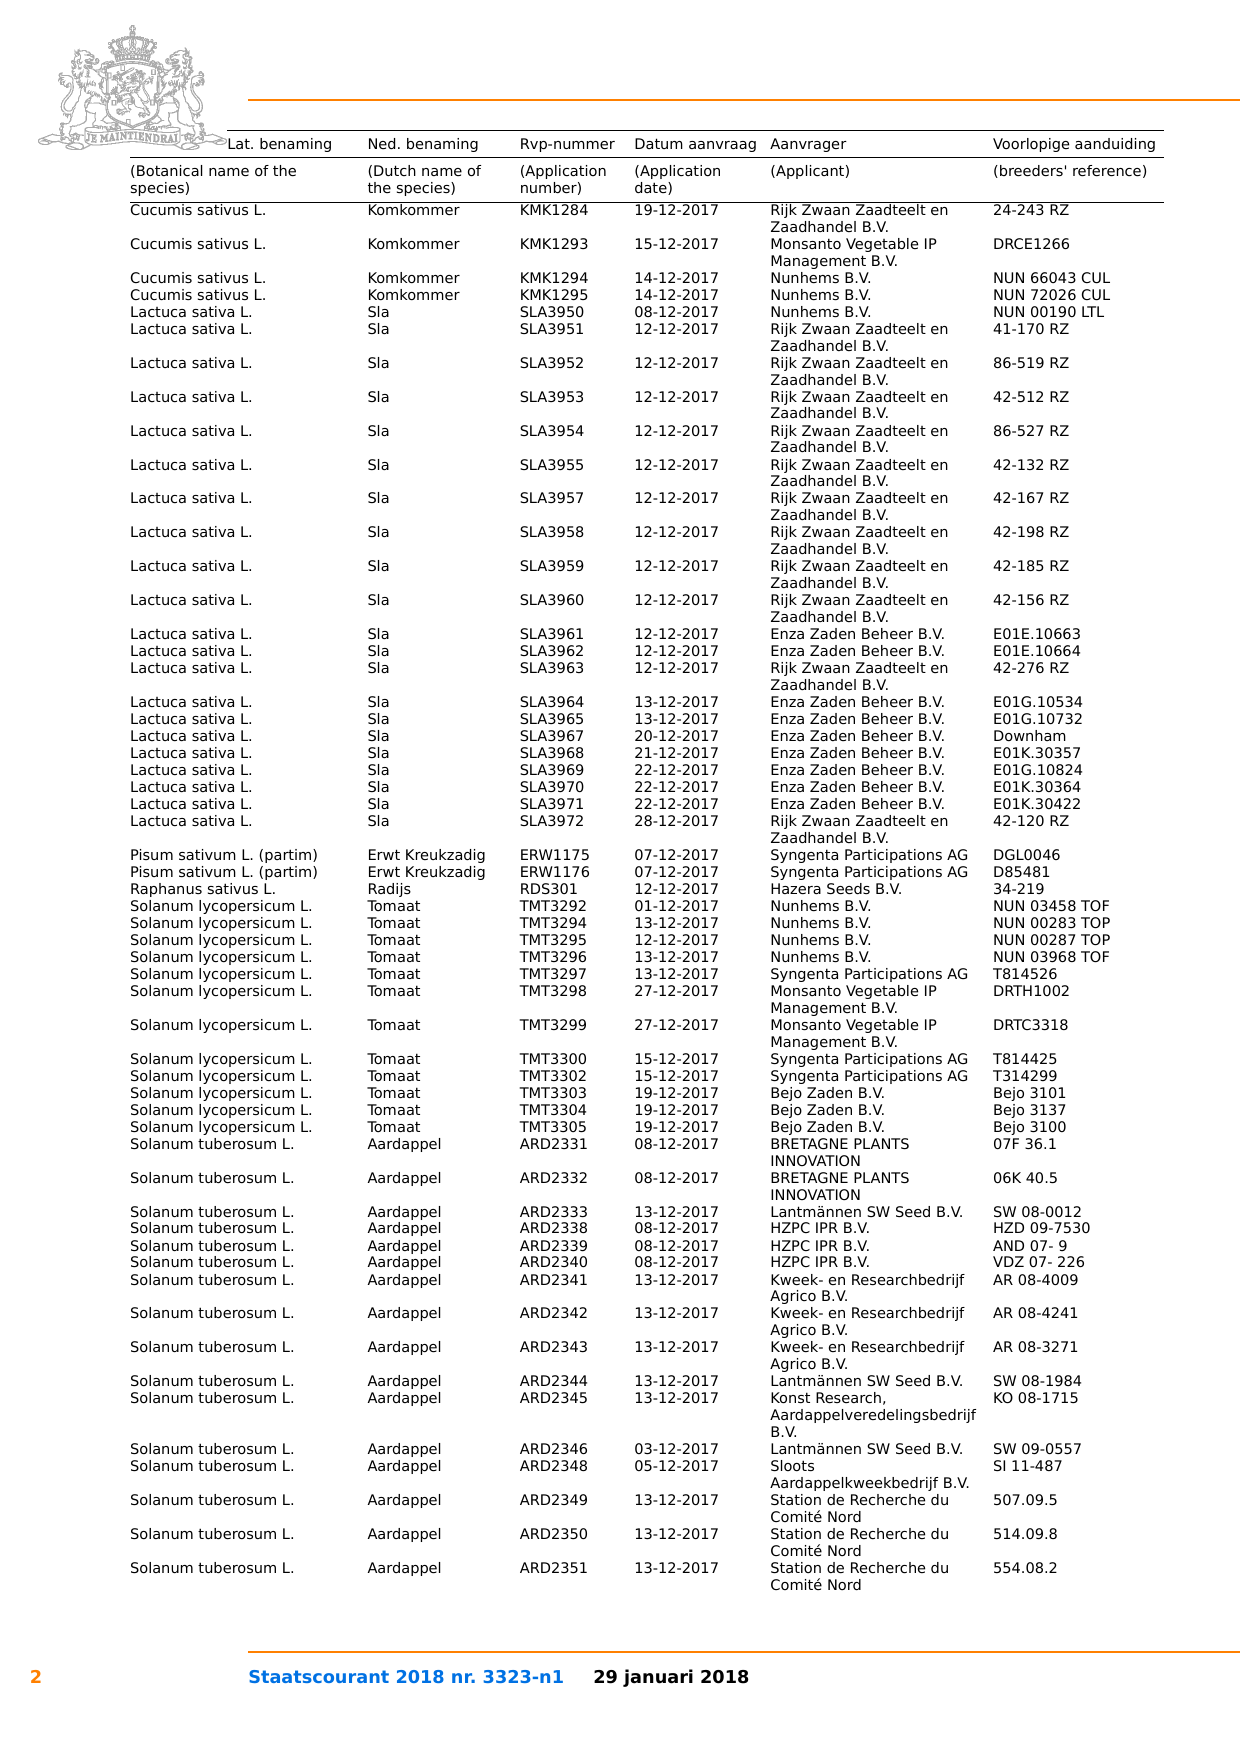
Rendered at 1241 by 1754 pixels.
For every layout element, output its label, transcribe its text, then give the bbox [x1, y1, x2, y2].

table_cell 22-12-2017 [628, 762, 764, 779]
table_cell TMT3305 [514, 1119, 628, 1136]
table_cell 13-12-2017 [628, 1373, 764, 1390]
table_cell RDS301 [514, 881, 628, 898]
table_cell ARD2343 [514, 1339, 628, 1373]
table_cell 41-170 RZ [987, 321, 1163, 354]
table_cell ARD2338 [514, 1220, 628, 1237]
table_cell E01G.10732 [987, 711, 1163, 728]
table_cell 12-12-2017 [628, 456, 764, 490]
table_cell Rijk Zwaan Zaadteelt en Zaadhandel B.V. [764, 813, 987, 847]
table_cell Lactuca sativa L. [130, 779, 361, 796]
table_cell (Application number) [514, 158, 628, 202]
table_cell SLA3963 [514, 660, 628, 694]
table_cell Kweek- en Researchbedrijf Agrico B.V. [764, 1271, 987, 1305]
table_cell Nunhems B.V. [764, 270, 987, 287]
table_cell TMT3304 [514, 1102, 628, 1118]
table_cell 13-12-2017 [628, 694, 764, 711]
table_cell Tomaat [361, 898, 513, 915]
picture [38, 25, 227, 150]
table_cell 15-12-2017 [628, 1051, 764, 1068]
table_cell 22-12-2017 [628, 796, 764, 813]
table_cell Sla [361, 762, 513, 779]
table_cell ARD2351 [514, 1560, 628, 1594]
table_cell Aardappel [361, 1339, 513, 1373]
table_cell HZPC IPR B.V. [764, 1238, 987, 1254]
table_cell 42-156 RZ [987, 592, 1163, 626]
table_cell TMT3302 [514, 1068, 628, 1084]
table_cell Sla [361, 355, 513, 388]
table_cell Sla [361, 694, 513, 711]
table_cell 12-12-2017 [628, 592, 764, 626]
table_cell 03-12-2017 [628, 1441, 764, 1458]
table_cell Solanum lycopersicum L. [130, 898, 361, 915]
table_cell Lactuca sativa L. [130, 558, 361, 592]
table_cell Lantmännen SW Seed B.V. [764, 1441, 987, 1458]
table_cell Sla [361, 728, 513, 745]
table_cell Lactuca sativa L. [130, 643, 361, 660]
table_header Rvp-nummer [514, 131, 628, 157]
table_cell Tomaat [361, 983, 513, 1017]
table_cell TMT3297 [514, 966, 628, 983]
table_cell ARD2331 [514, 1136, 628, 1169]
table_cell Sla [361, 423, 513, 456]
table_cell Lactuca sativa L. [130, 796, 361, 813]
table_cell 12-12-2017 [628, 355, 764, 388]
table_cell Aardappel [361, 1204, 513, 1220]
table_cell KMK1294 [514, 270, 628, 287]
table_cell Aardappel [361, 1390, 513, 1441]
table_cell Sla [361, 304, 513, 321]
table_cell 28-12-2017 [628, 813, 764, 847]
table_cell 08-12-2017 [628, 1136, 764, 1169]
table_cell Solanum lycopersicum L. [130, 1017, 361, 1051]
table_cell ARD2344 [514, 1373, 628, 1390]
table_cell 42-132 RZ [987, 456, 1163, 490]
table_cell Downham [987, 728, 1163, 745]
table_cell SLA3958 [514, 524, 628, 558]
table_cell Sla [361, 558, 513, 592]
table_cell ARD2332 [514, 1170, 628, 1203]
table_cell SLA3968 [514, 745, 628, 762]
table_cell Enza Zaden Beheer B.V. [764, 796, 987, 813]
table_cell SLA3962 [514, 643, 628, 660]
table_cell Lactuca sativa L. [130, 728, 361, 745]
table_cell T314299 [987, 1068, 1163, 1084]
table_cell Solanum tuberosum L. [130, 1204, 361, 1220]
table_cell 12-12-2017 [628, 643, 764, 660]
table_cell 12-12-2017 [628, 626, 764, 643]
table_cell ARD2342 [514, 1305, 628, 1339]
table_cell Komkommer [361, 236, 513, 269]
table_cell Lactuca sativa L. [130, 490, 361, 524]
table_cell VDZ 07- 226 [987, 1254, 1163, 1271]
table_cell Syngenta Participations AG [764, 1051, 987, 1068]
table_cell NUN 00287 TOP [987, 932, 1163, 949]
table_cell TMT3295 [514, 932, 628, 949]
table_cell DRCE1266 [987, 236, 1163, 269]
table_cell 12-12-2017 [628, 660, 764, 694]
table_cell Solanum tuberosum L. [130, 1560, 361, 1594]
table_cell 514.09.8 [987, 1526, 1163, 1560]
table_cell Solanum lycopersicum L. [130, 1119, 361, 1136]
table_cell 42-167 RZ [987, 490, 1163, 524]
table_cell Sla [361, 321, 513, 354]
table_cell Komkommer [361, 203, 513, 236]
table_cell Sla [361, 592, 513, 626]
table_cell Cucumis sativus L. [130, 236, 361, 269]
table_cell 01-12-2017 [628, 898, 764, 915]
table_cell SLA3950 [514, 304, 628, 321]
table_cell 14-12-2017 [628, 287, 764, 303]
table_cell Solanum tuberosum L. [130, 1492, 361, 1526]
table_cell 24-243 RZ [987, 203, 1163, 236]
table_cell Cucumis sativus L. [130, 287, 361, 303]
table_cell SLA3953 [514, 389, 628, 422]
table_cell 08-12-2017 [628, 304, 764, 321]
table_cell Lactuca sativa L. [130, 321, 361, 354]
table_cell 07-12-2017 [628, 847, 764, 864]
table_cell Lantmännen SW Seed B.V. [764, 1204, 987, 1220]
table_cell 13-12-2017 [628, 966, 764, 983]
table_cell Sla [361, 779, 513, 796]
table_cell SLA3957 [514, 490, 628, 524]
table_header Voorlopige aanduiding [987, 131, 1163, 157]
table_cell BRETAGNE PLANTS INNOVATION [764, 1136, 987, 1169]
table_cell Rijk Zwaan Zaadteelt en Zaadhandel B.V. [764, 389, 987, 422]
table_cell 21-12-2017 [628, 745, 764, 762]
table_cell Lactuca sativa L. [130, 355, 361, 388]
table_cell Aardappel [361, 1560, 513, 1594]
table_cell Sla [361, 813, 513, 847]
table_cell Rijk Zwaan Zaadteelt en Zaadhandel B.V. [764, 660, 987, 694]
table_cell Solanum lycopersicum L. [130, 1051, 361, 1068]
table_cell T814526 [987, 966, 1163, 983]
table_cell 13-12-2017 [628, 1305, 764, 1339]
table_cell 07-12-2017 [628, 864, 764, 881]
table_cell SLA3959 [514, 558, 628, 592]
table_cell Lantmännen SW Seed B.V. [764, 1373, 987, 1390]
table_cell Solanum tuberosum L. [130, 1170, 361, 1203]
table_cell E01K.30364 [987, 779, 1163, 796]
table_cell Solanum tuberosum L. [130, 1373, 361, 1390]
table_cell Aardappel [361, 1238, 513, 1254]
table_cell Radijs [361, 881, 513, 898]
table_cell Erwt Kreukzadig [361, 847, 513, 864]
table_cell Solanum tuberosum L. [130, 1271, 361, 1305]
table_cell BRETAGNE PLANTS INNOVATION [764, 1170, 987, 1203]
table_cell Lactuca sativa L. [130, 694, 361, 711]
table_cell E01K.30422 [987, 796, 1163, 813]
table_cell Bejo 3101 [987, 1085, 1163, 1102]
table_cell Enza Zaden Beheer B.V. [764, 711, 987, 728]
table_cell E01K.30357 [987, 745, 1163, 762]
table_cell Solanum lycopersicum L. [130, 983, 361, 1017]
table_cell TMT3299 [514, 1017, 628, 1051]
table_cell Kweek- en Researchbedrijf Agrico B.V. [764, 1305, 987, 1339]
table_cell 19-12-2017 [628, 1119, 764, 1136]
table_cell 13-12-2017 [628, 1526, 764, 1560]
table_cell SLA3960 [514, 592, 628, 626]
table_cell Lactuca sativa L. [130, 423, 361, 456]
table_cell Nunhems B.V. [764, 898, 987, 915]
table_cell Aardappel [361, 1305, 513, 1339]
table_cell DRTC3318 [987, 1017, 1163, 1051]
table_cell Tomaat [361, 966, 513, 983]
table_cell (Applicant) [764, 158, 987, 202]
table_cell SLA3951 [514, 321, 628, 354]
table_cell Sla [361, 389, 513, 422]
table_cell KMK1284 [514, 203, 628, 236]
table_cell Hazera Seeds B.V. [764, 881, 987, 898]
table_cell Cucumis sativus L. [130, 270, 361, 287]
table_cell 13-12-2017 [628, 949, 764, 966]
table_cell Enza Zaden Beheer B.V. [764, 694, 987, 711]
table_cell 07F 36.1 [987, 1136, 1163, 1169]
table_cell 19-12-2017 [628, 1085, 764, 1102]
table_cell AND 07- 9 [987, 1238, 1163, 1254]
table_cell ERW1175 [514, 847, 628, 864]
table_cell Aardappel [361, 1526, 513, 1560]
table_cell SLA3971 [514, 796, 628, 813]
table_cell Solanum tuberosum L. [130, 1305, 361, 1339]
table_cell Solanum tuberosum L. [130, 1458, 361, 1492]
table_cell Rijk Zwaan Zaadteelt en Zaadhandel B.V. [764, 423, 987, 456]
table_cell Nunhems B.V. [764, 915, 987, 932]
table_cell NUN 66043 CUL [987, 270, 1163, 287]
table_cell Station de Recherche du Comité Nord [764, 1492, 987, 1526]
table_cell SW 08-0012 [987, 1204, 1163, 1220]
table_cell SLA3952 [514, 355, 628, 388]
table_cell Rijk Zwaan Zaadteelt en Zaadhandel B.V. [764, 203, 987, 236]
table_cell KMK1293 [514, 236, 628, 269]
table_cell TMT3294 [514, 915, 628, 932]
table_cell Syngenta Participations AG [764, 864, 987, 881]
table_cell 554.08.2 [987, 1560, 1163, 1594]
table_cell 13-12-2017 [628, 1271, 764, 1305]
table_cell TMT3292 [514, 898, 628, 915]
table_cell Aardappel [361, 1170, 513, 1203]
table_cell Solanum lycopersicum L. [130, 1085, 361, 1102]
table_header Datum aanvraag [628, 131, 764, 157]
table_cell Pisum sativum L. (partim) [130, 847, 361, 864]
table_cell ARD2345 [514, 1390, 628, 1441]
table_cell HZPC IPR B.V. [764, 1220, 987, 1237]
table_cell Lactuca sativa L. [130, 592, 361, 626]
table_cell NUN 03968 TOF [987, 949, 1163, 966]
table_cell Tomaat [361, 932, 513, 949]
table_cell 08-12-2017 [628, 1254, 764, 1271]
table_cell Bejo 3100 [987, 1119, 1163, 1136]
table_cell 06K 40.5 [987, 1170, 1163, 1203]
table_cell AR 08-4009 [987, 1271, 1163, 1305]
table_cell Nunhems B.V. [764, 949, 987, 966]
table_cell Aardappel [361, 1136, 513, 1169]
table_cell Enza Zaden Beheer B.V. [764, 779, 987, 796]
table_cell 13-12-2017 [628, 1390, 764, 1441]
table_cell 15-12-2017 [628, 1068, 764, 1084]
table_cell Nunhems B.V. [764, 304, 987, 321]
table_cell Sla [361, 490, 513, 524]
table_cell Komkommer [361, 287, 513, 303]
table_cell SLA3955 [514, 456, 628, 490]
table_cell 12-12-2017 [628, 932, 764, 949]
table_cell DGL0046 [987, 847, 1163, 864]
table_cell 12-12-2017 [628, 558, 764, 592]
table_cell 08-12-2017 [628, 1238, 764, 1254]
table_cell 22-12-2017 [628, 779, 764, 796]
table_cell Aardappel [361, 1254, 513, 1271]
table_cell Syngenta Participations AG [764, 847, 987, 864]
table_cell Solanum tuberosum L. [130, 1390, 361, 1441]
table_cell Tomaat [361, 915, 513, 932]
table_cell Cucumis sativus L. [130, 203, 361, 236]
table_cell HZPC IPR B.V. [764, 1254, 987, 1271]
table_cell (breeders' reference) [987, 158, 1163, 202]
table_cell 42-185 RZ [987, 558, 1163, 592]
table_cell 27-12-2017 [628, 1017, 764, 1051]
table_cell Solanum lycopersicum L. [130, 949, 361, 966]
table_cell ARD2339 [514, 1238, 628, 1254]
table_cell Rijk Zwaan Zaadteelt en Zaadhandel B.V. [764, 321, 987, 354]
table_cell Sla [361, 745, 513, 762]
table_cell 86-527 RZ [987, 423, 1163, 456]
table_cell TMT3296 [514, 949, 628, 966]
table_cell Enza Zaden Beheer B.V. [764, 762, 987, 779]
table_cell SLA3969 [514, 762, 628, 779]
table_cell Lactuca sativa L. [130, 456, 361, 490]
table_cell ARD2349 [514, 1492, 628, 1526]
table_cell 19-12-2017 [628, 1102, 764, 1118]
table_cell Rijk Zwaan Zaadteelt en Zaadhandel B.V. [764, 558, 987, 592]
table_cell Tomaat [361, 1102, 513, 1118]
table_cell 13-12-2017 [628, 1560, 764, 1594]
table_cell Monsanto Vegetable IP Management B.V. [764, 983, 987, 1017]
table_cell Lactuca sativa L. [130, 660, 361, 694]
table_cell Rijk Zwaan Zaadteelt en Zaadhandel B.V. [764, 592, 987, 626]
table_cell Solanum tuberosum L. [130, 1526, 361, 1560]
table_cell Monsanto Vegetable IP Management B.V. [764, 1017, 987, 1051]
table_cell Solanum tuberosum L. [130, 1339, 361, 1373]
table_cell Rijk Zwaan Zaadteelt en Zaadhandel B.V. [764, 456, 987, 490]
table_cell Aardappel [361, 1220, 513, 1237]
table_cell 19-12-2017 [628, 203, 764, 236]
table_cell Bejo Zaden B.V. [764, 1119, 987, 1136]
table_cell D85481 [987, 864, 1163, 881]
table_cell 20-12-2017 [628, 728, 764, 745]
table_cell ERW1176 [514, 864, 628, 881]
table_cell NUN 00190 LTL [987, 304, 1163, 321]
table_cell Rijk Zwaan Zaadteelt en Zaadhandel B.V. [764, 490, 987, 524]
table_cell SLA3954 [514, 423, 628, 456]
table_cell SLA3967 [514, 728, 628, 745]
table_cell Syngenta Participations AG [764, 1068, 987, 1084]
table_cell TMT3298 [514, 983, 628, 1017]
table_cell Solanum lycopersicum L. [130, 932, 361, 949]
table_cell Enza Zaden Beheer B.V. [764, 626, 987, 643]
table_cell Tomaat [361, 1051, 513, 1068]
table_cell 12-12-2017 [628, 423, 764, 456]
table_cell 42-512 RZ [987, 389, 1163, 422]
table_cell Sla [361, 524, 513, 558]
table_cell E01G.10824 [987, 762, 1163, 779]
table_cell 12-12-2017 [628, 490, 764, 524]
table_cell HZD 09-7530 [987, 1220, 1163, 1237]
table_cell AR 08-4241 [987, 1305, 1163, 1339]
table_cell ARD2340 [514, 1254, 628, 1271]
table_cell Sla [361, 660, 513, 694]
table_cell Enza Zaden Beheer B.V. [764, 643, 987, 660]
table_cell Lactuca sativa L. [130, 389, 361, 422]
table_cell Sla [361, 456, 513, 490]
table_cell 42-120 RZ [987, 813, 1163, 847]
table_header Aanvrager [764, 131, 987, 157]
table_header Ned. benaming [361, 131, 513, 157]
table_cell E01E.10664 [987, 643, 1163, 660]
table_cell Lactuca sativa L. [130, 762, 361, 779]
table_cell Raphanus sativus L. [130, 881, 361, 898]
table_cell 13-12-2017 [628, 1339, 764, 1373]
table_cell 13-12-2017 [628, 915, 764, 932]
table_header Lat. benaming [130, 131, 361, 157]
table_cell Solanum lycopersicum L. [130, 966, 361, 983]
table_cell KMK1295 [514, 287, 628, 303]
table_cell Lactuca sativa L. [130, 711, 361, 728]
table_cell Lactuca sativa L. [130, 626, 361, 643]
table_cell Sla [361, 643, 513, 660]
table_cell Solanum tuberosum L. [130, 1220, 361, 1237]
table_cell Rijk Zwaan Zaadteelt en Zaadhandel B.V. [764, 355, 987, 388]
table_cell 12-12-2017 [628, 524, 764, 558]
table_cell ARD2348 [514, 1458, 628, 1492]
table_cell Aardappel [361, 1458, 513, 1492]
table_cell 14-12-2017 [628, 270, 764, 287]
table_cell 05-12-2017 [628, 1458, 764, 1492]
table_cell Tomaat [361, 1119, 513, 1136]
table_cell DRTH1002 [987, 983, 1163, 1017]
table_cell SLA3961 [514, 626, 628, 643]
table_cell Syngenta Participations AG [764, 966, 987, 983]
table_cell 12-12-2017 [628, 881, 764, 898]
table_cell Bejo Zaden B.V. [764, 1102, 987, 1118]
table_cell Solanum lycopersicum L. [130, 1068, 361, 1084]
table_cell Solanum tuberosum L. [130, 1238, 361, 1254]
table_cell Sla [361, 626, 513, 643]
table_cell Erwt Kreukzadig [361, 864, 513, 881]
table_cell Bejo Zaden B.V. [764, 1085, 987, 1102]
table_cell Lactuca sativa L. [130, 745, 361, 762]
table_cell NUN 03458 TOF [987, 898, 1163, 915]
table_cell T814425 [987, 1051, 1163, 1068]
table_cell 08-12-2017 [628, 1220, 764, 1237]
table_cell SW 08-1984 [987, 1373, 1163, 1390]
table_cell Lactuca sativa L. [130, 813, 361, 847]
table_cell 27-12-2017 [628, 983, 764, 1017]
table_cell Kweek- en Researchbedrijf Agrico B.V. [764, 1339, 987, 1373]
table_cell 86-519 RZ [987, 355, 1163, 388]
table_cell Solanum tuberosum L. [130, 1136, 361, 1169]
table_cell Solanum lycopersicum L. [130, 1102, 361, 1118]
table_cell Sloots Aardappelkweekbedrijf B.V. [764, 1458, 987, 1492]
table_cell 08-12-2017 [628, 1170, 764, 1203]
table_cell Station de Recherche du Comité Nord [764, 1526, 987, 1560]
table_cell Aardappel [361, 1373, 513, 1390]
table_cell E01E.10663 [987, 626, 1163, 643]
table_cell SLA3972 [514, 813, 628, 847]
table_cell SLA3965 [514, 711, 628, 728]
table_cell KO 08-1715 [987, 1390, 1163, 1441]
table_cell SLA3970 [514, 779, 628, 796]
table_cell Aardappel [361, 1271, 513, 1305]
table_cell SW 09-0557 [987, 1441, 1163, 1458]
table_cell 12-12-2017 [628, 321, 764, 354]
table_cell TMT3300 [514, 1051, 628, 1068]
table_cell ARD2333 [514, 1204, 628, 1220]
table_cell E01G.10534 [987, 694, 1163, 711]
table_cell TMT3303 [514, 1085, 628, 1102]
table_cell Lactuca sativa L. [130, 524, 361, 558]
table_cell AR 08-3271 [987, 1339, 1163, 1373]
table_cell 34-219 [987, 881, 1163, 898]
table_cell Rijk Zwaan Zaadteelt en Zaadhandel B.V. [764, 524, 987, 558]
table_cell Bejo 3137 [987, 1102, 1163, 1118]
table_cell NUN 00283 TOP [987, 915, 1163, 932]
table_cell Aardappel [361, 1492, 513, 1526]
table_cell ARD2350 [514, 1526, 628, 1560]
table_cell 13-12-2017 [628, 1492, 764, 1526]
table_cell Station de Recherche du Comité Nord [764, 1560, 987, 1594]
table_cell ARD2341 [514, 1271, 628, 1305]
table_cell Tomaat [361, 949, 513, 966]
table_cell Pisum sativum L. (partim) [130, 864, 361, 881]
table_cell Aardappel [361, 1441, 513, 1458]
table_cell Tomaat [361, 1068, 513, 1084]
table_cell (Application date) [628, 158, 764, 202]
table_cell 42-198 RZ [987, 524, 1163, 558]
table_cell Komkommer [361, 270, 513, 287]
table_cell Tomaat [361, 1085, 513, 1102]
table_cell Solanum lycopersicum L. [130, 915, 361, 932]
table_cell (Dutch name of the species) [361, 158, 513, 202]
table_cell Solanum tuberosum L. [130, 1441, 361, 1458]
table_cell Enza Zaden Beheer B.V. [764, 728, 987, 745]
table_cell Nunhems B.V. [764, 932, 987, 949]
table_cell 13-12-2017 [628, 711, 764, 728]
table_cell ARD2346 [514, 1441, 628, 1458]
table_cell Enza Zaden Beheer B.V. [764, 745, 987, 762]
table_cell Nunhems B.V. [764, 287, 987, 303]
table_cell 13-12-2017 [628, 1204, 764, 1220]
table_cell Solanum tuberosum L. [130, 1254, 361, 1271]
table_cell Sla [361, 711, 513, 728]
table_cell Tomaat [361, 1017, 513, 1051]
table_cell Monsanto Vegetable IP Management B.V. [764, 236, 987, 269]
table_cell NUN 72026 CUL [987, 287, 1163, 303]
table_cell 12-12-2017 [628, 389, 764, 422]
table_cell Lactuca sativa L. [130, 304, 361, 321]
table_cell SLA3964 [514, 694, 628, 711]
table_cell Konst Research, Aardappelveredelingsbedrijf B.V. [764, 1390, 987, 1441]
table_cell SI 11-487 [987, 1458, 1163, 1492]
table_cell (Botanical name of the species) [130, 158, 361, 202]
table_cell 42-276 RZ [987, 660, 1163, 694]
table_cell Sla [361, 796, 513, 813]
table_cell 507.09.5 [987, 1492, 1163, 1526]
table_cell 15-12-2017 [628, 236, 764, 269]
